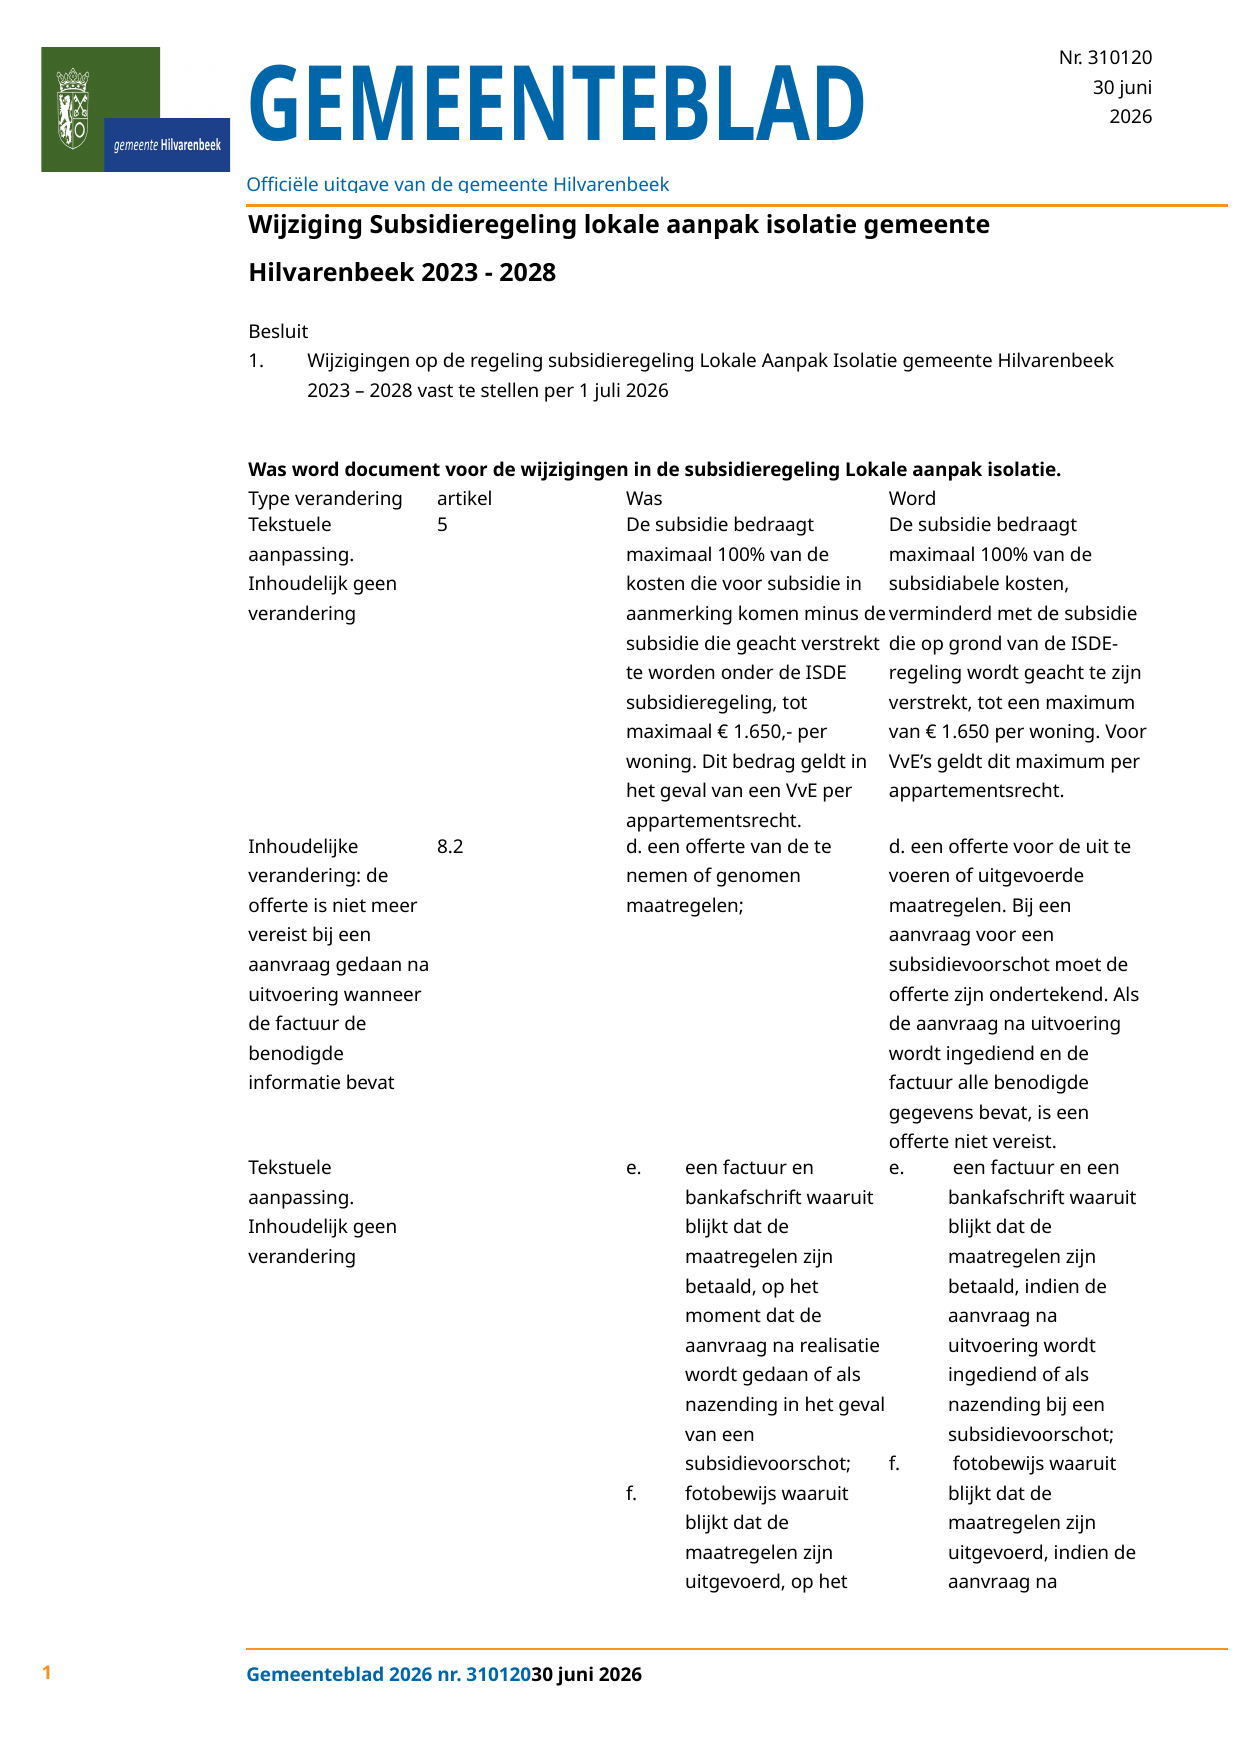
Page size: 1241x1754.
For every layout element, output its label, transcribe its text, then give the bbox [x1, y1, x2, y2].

table_cell d. een offerte van de te nemen of genomen maatregelen; [626, 833, 889, 1154]
table_cell een factuur en bankafschrift waaruit blijkt dat de maatregelen zijn betaald, op het moment dat de aanvraag na realisatie wordt gedaan of als nazending in het geval van een subsidievoorschot; fotobewijs waaruit blijkt dat de maatregelen zijn uitgevoerd, op het [626, 1155, 889, 1594]
table_cell 5 [437, 511, 626, 833]
table_cell 8.2 [437, 833, 626, 1154]
text Wijziging Subsidieregeling lokale aanpak isolatie gemeente Hilvarenbeek 2023 - 2028 [248, 207, 1152, 288]
text Besluit [248, 318, 1152, 344]
table_header artikel [437, 486, 626, 511]
table_cell Inhoudelijke verandering: de offerte is niet meer vereist bij een aanvraag gedaan na uitvoering wanneer de factuur de benodigde informatie bevat [248, 833, 437, 1154]
table_cell een factuur en een bankafschrift waaruit blijkt dat de maatregelen zijn betaald, indien de aanvraag na uitvoering wordt ingediend of als nazending bij een subsidievoorschot; fotobewijs waaruit blijkt dat de maatregelen zijn uitgevoerd, indien de aanvraag na [889, 1155, 1152, 1594]
table_cell De subsidie bedraagt maximaal 100% van de kosten die voor subsidie in aanmerking komen minus de subsidie die geacht verstrekt te worden onder de ISDE subsidieregeling, tot maximaal € 1.650,- per woning. Dit bedrag geldt in het geval van een VvE per appartementsrecht. [626, 511, 889, 833]
table_cell d. een offerte voor de uit te voeren of uitgevoerde maatregelen. Bij een aanvraag voor een subsidievoorschot moet de offerte zijn ondertekend. Als de aanvraag na uitvoering wordt ingediend en de factuur alle benodigde gegevens bevat, is een offerte niet vereist. [889, 833, 1152, 1154]
table_header Was [626, 486, 889, 511]
table_cell Tekstuele aanpassing. Inhoudelijk geen verandering [248, 1155, 437, 1594]
text Was word document voor de wijzigingen in de subsidieregeling Lokale aanpak isolatie. [248, 456, 1152, 482]
table_cell [437, 1155, 626, 1594]
picture [41, 47, 231, 172]
list Wijzigingen op de regeling subsidieregeling Lokale Aanpak Isolatie gemeente Hilvarenbeek 2023 – 2028 vast te stellen per 1 juli 2026 [248, 347, 1152, 403]
table_header Word [889, 486, 1152, 511]
table_cell De subsidie bedraagt maximaal 100% van de subsidiabele kosten, verminderd met de subsidie die op grond van de ISDE-regeling wordt geacht te zijn verstrekt, tot een maximum van € 1.650 per woning. Voor VvE’s geldt dit maximum per appartementsrecht. [889, 511, 1152, 833]
table_header Type verandering [248, 486, 437, 511]
table_cell Tekstuele aanpassing. Inhoudelijk geen verandering [248, 511, 437, 833]
